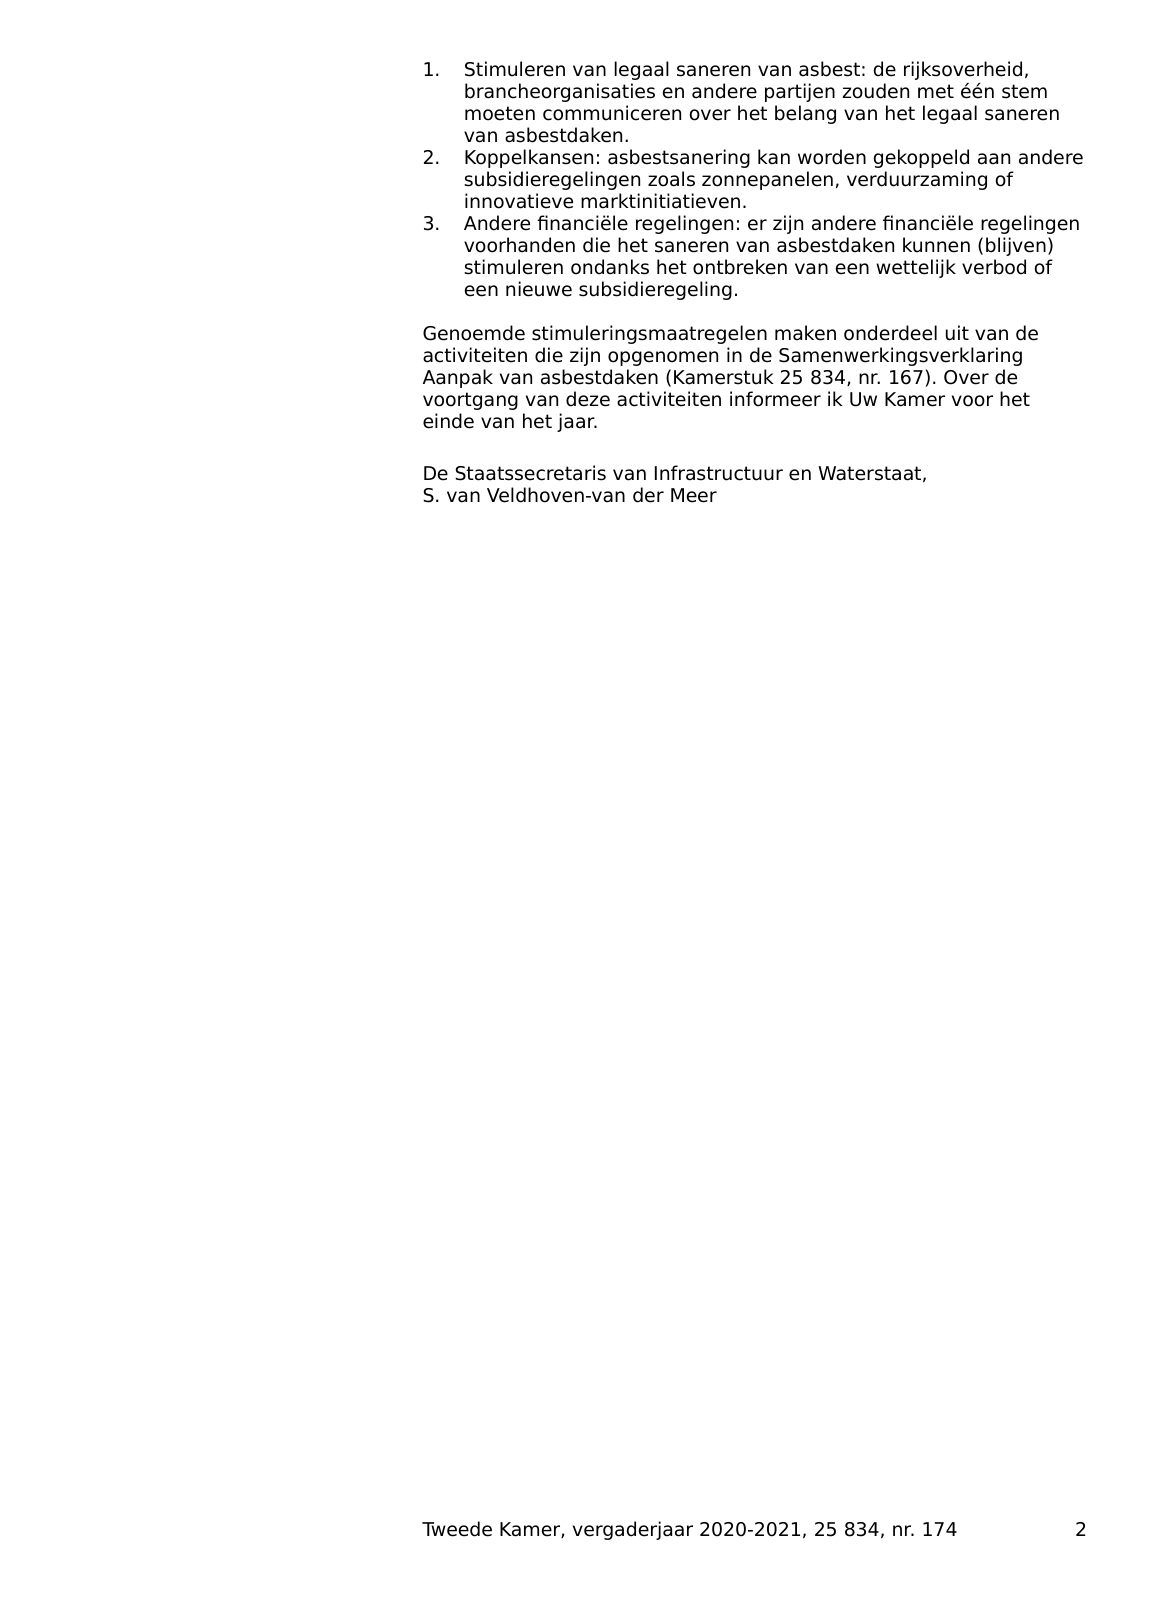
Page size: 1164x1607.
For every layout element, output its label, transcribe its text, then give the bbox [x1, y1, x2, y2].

text De Staatssecretaris van Infrastructuur en Waterstaat, S. van Veldhoven-van der Meer [422, 463, 1087, 507]
text 2. Koppelkansen: asbestsanering kan worden gekoppeld aan andere subsidieregelingen zoals zonnepanelen, verduurzaming of innovatieve marktinitiatieven. [422, 147, 1087, 213]
text 3. Andere financiële regelingen: er zijn andere financiële regelingen voorhanden die het saneren van asbestdaken kunnen (blijven) stimuleren ondanks het ontbreken van een wettelijk verbod of een nieuwe subsidieregeling. [422, 213, 1087, 301]
text Genoemde stimuleringsmaatregelen maken onderdeel uit van de activiteiten die zijn opgenomen in de Samenwerkingsverklaring Aanpak van asbestdaken (Kamerstuk 25 834, nr. 167). Over de voortgang van deze activiteiten informeer ik Uw Kamer voor het einde van het jaar. [422, 323, 1087, 433]
text 1. Stimuleren van legaal saneren van asbest: de rijksoverheid, brancheorganisaties en andere partijen zouden met één stem moeten communiceren over het belang van het legaal saneren van asbestdaken. [422, 59, 1087, 147]
